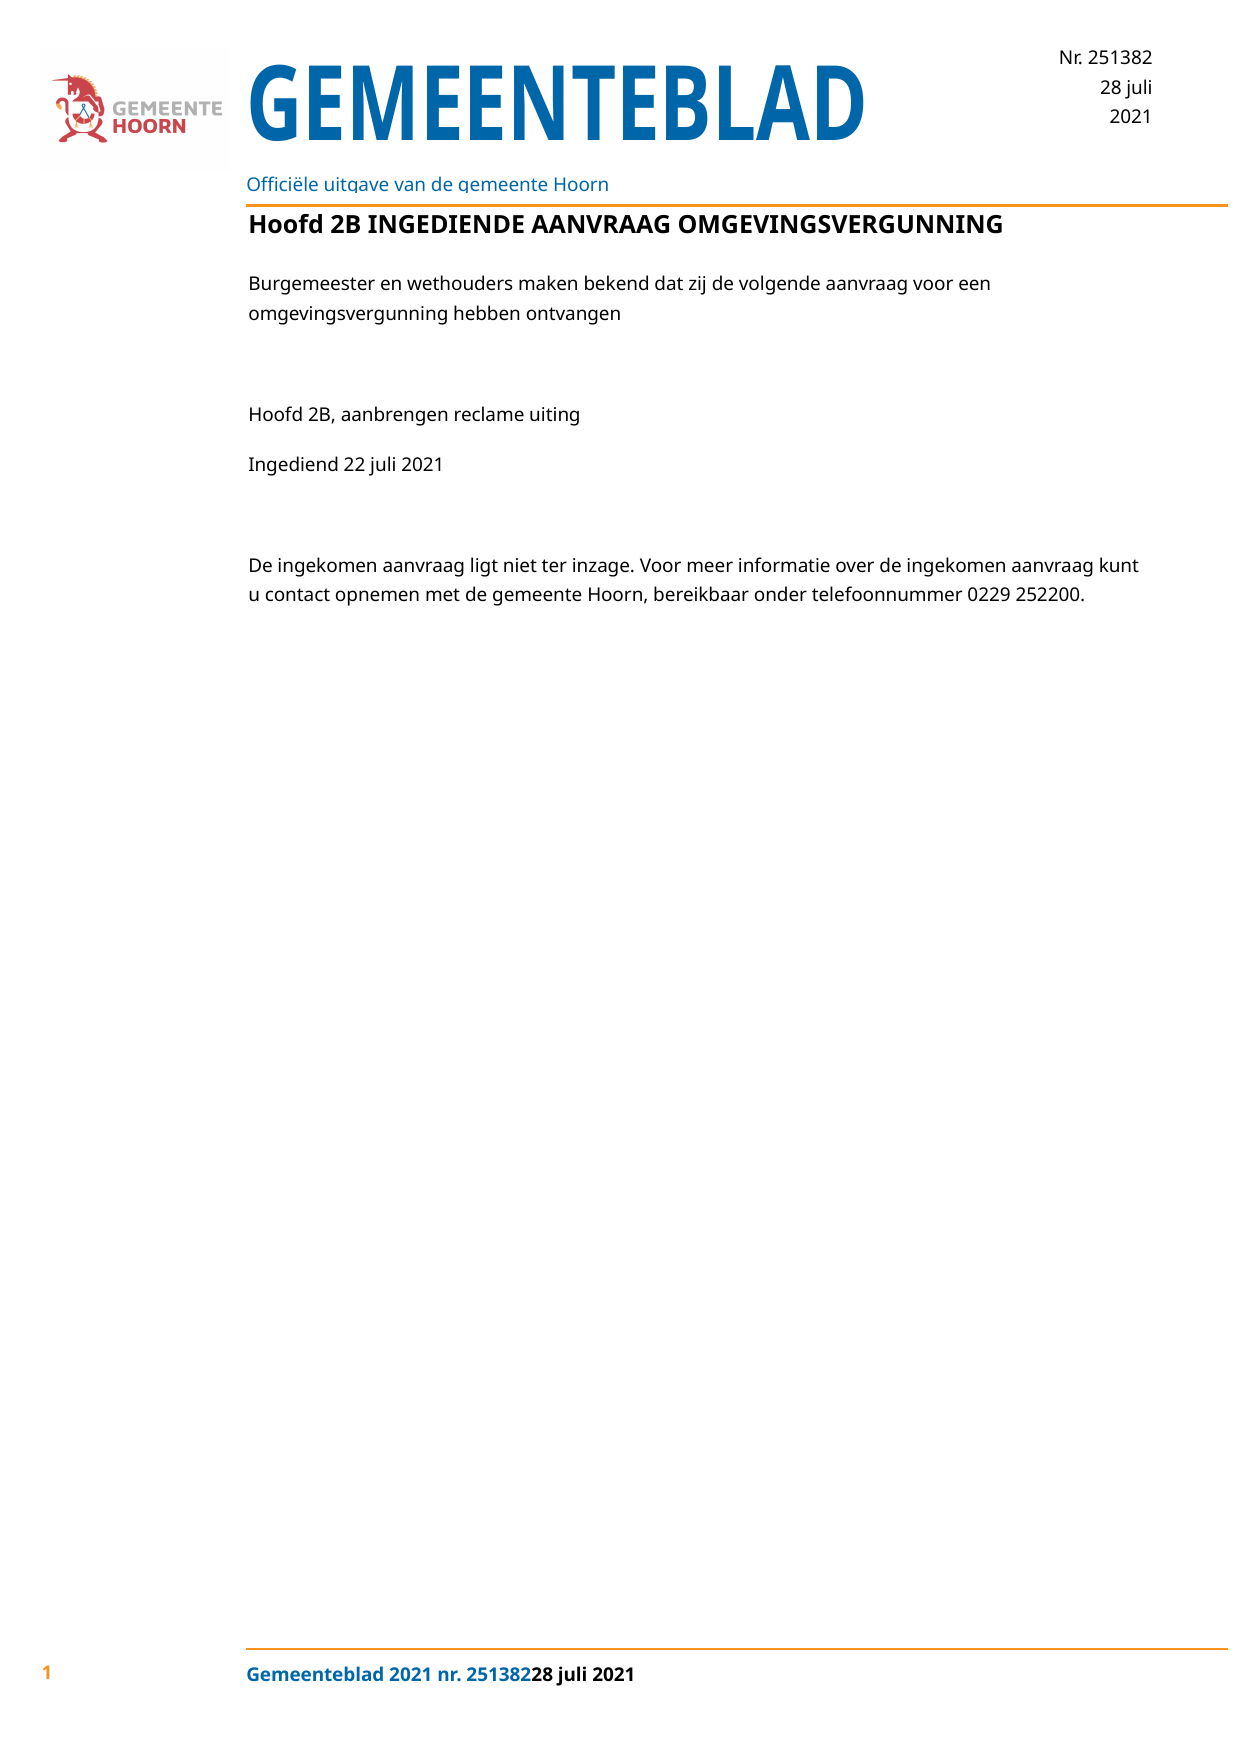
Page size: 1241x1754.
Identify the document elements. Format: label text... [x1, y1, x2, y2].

picture [41, 47, 231, 172]
text Ingediend 22 juli 2021 [248, 451, 1152, 477]
text Hoofd 2B INGEDIENDE AANVRAAG OMGEVINGSVERGUNNING [248, 207, 1152, 241]
text De ingekomen aanvraag ligt niet ter inzage. Voor meer informatie over de ingekomen aanvraag kunt u contact opnemen met de gemeente Hoorn, bereikbaar onder telefoonnummer 0229 252200. [248, 552, 1152, 607]
text Hoofd 2B, aanbrengen reclame uiting [248, 401, 1152, 426]
text Burgemeester en wethouders maken bekend dat zij de volgende aanvraag voor een omgevingsvergunning hebben ontvangen [248, 270, 1152, 326]
